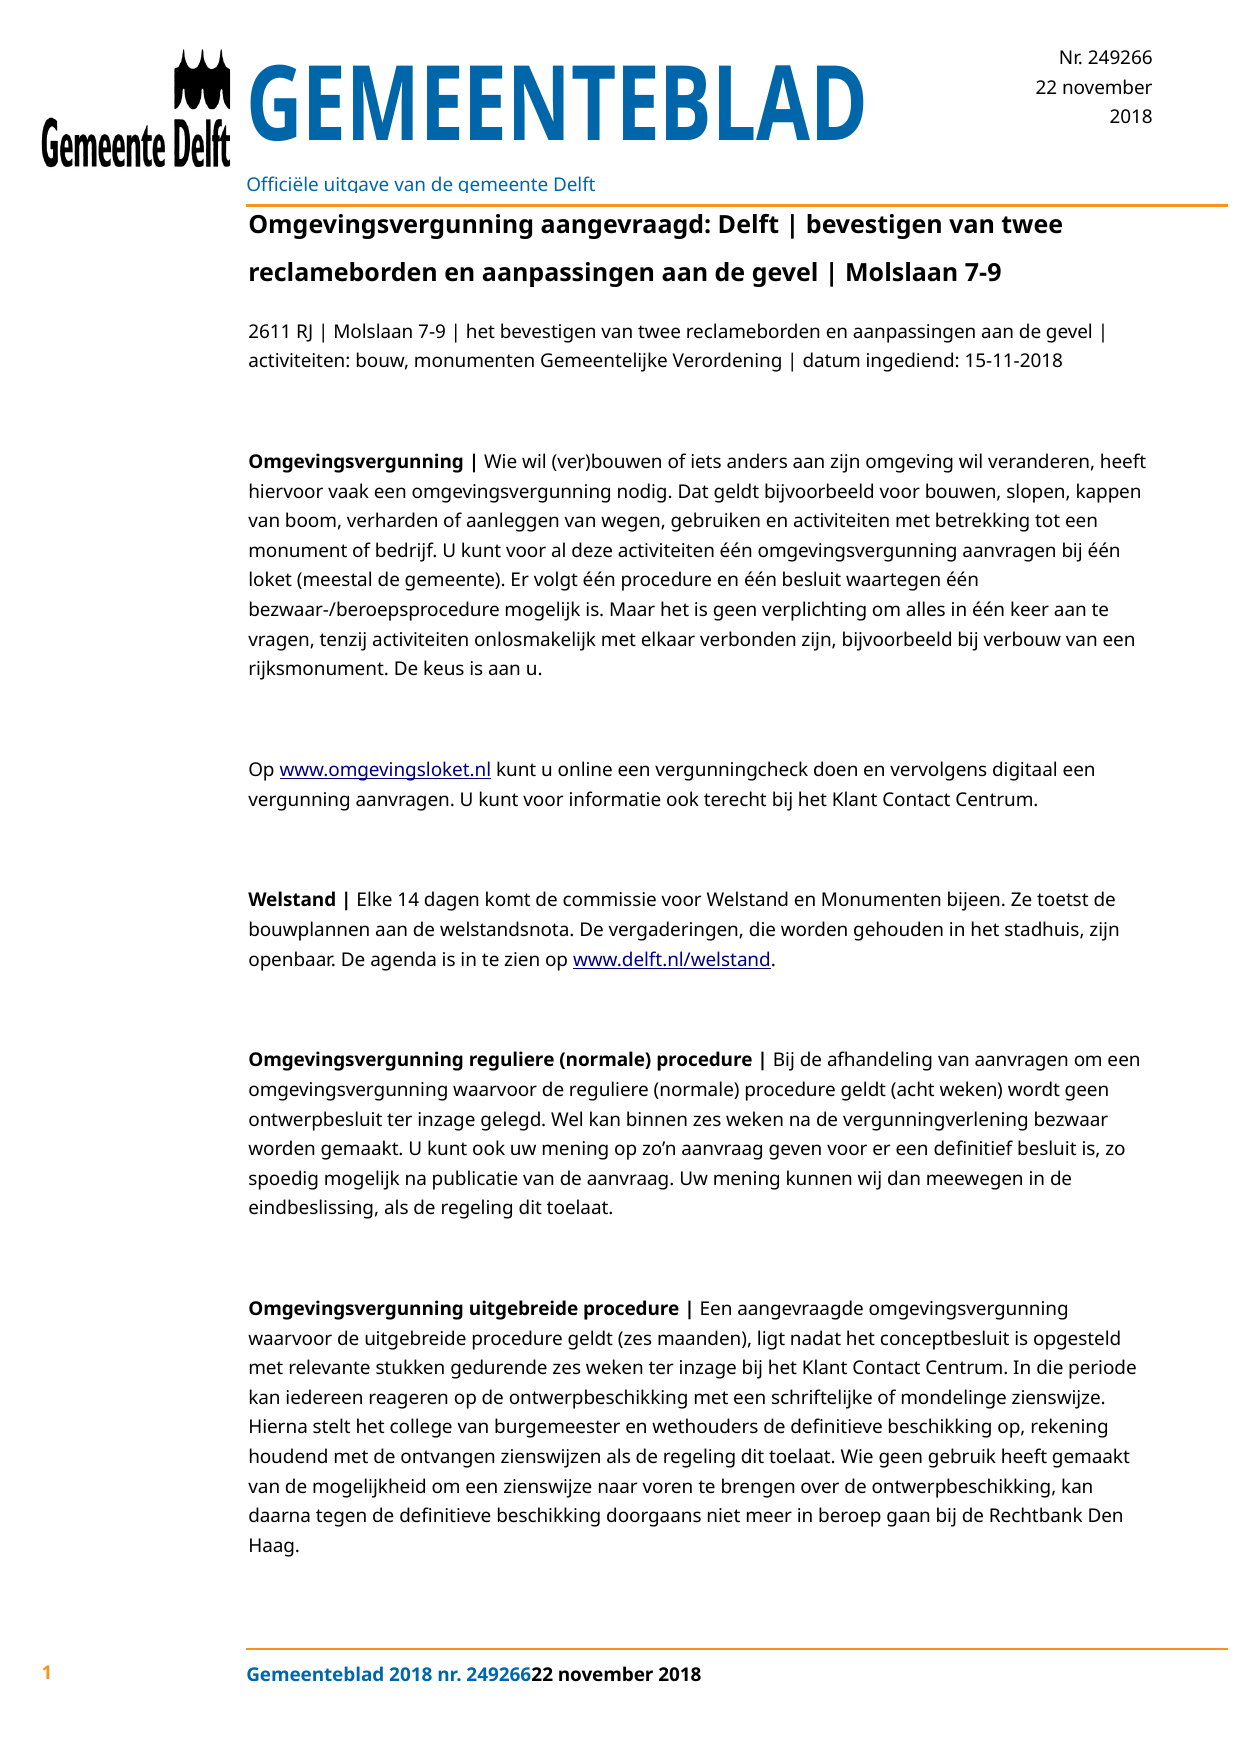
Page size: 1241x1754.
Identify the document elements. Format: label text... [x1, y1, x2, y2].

text Omgevingsvergunning reguliere (normale) procedure | Bij de afhandeling van aanvragen om een omgevingsvergunning waarvoor de reguliere (normale) procedure geldt (acht weken) wordt geen ontwerpbesluit ter inzage gelegd. Wel kan binnen zes weken na de vergunningverlening bezwaar worden gemaakt. U kunt ook uw mening op zo’n aanvraag geven voor er een definitief besluit is, zo spoedig mogelijk na publicatie van de aanvraag. Uw mening kunnen wij dan meewegen in de eindbeslissing, als de regeling dit toelaat. [248, 1047, 1152, 1220]
text Omgevingsvergunning uitgebreide procedure | Een aangevraagde omgevingsvergunning waarvoor de uitgebreide procedure geldt (zes maanden), ligt nadat het conceptbesluit is opgesteld met relevante stukken gedurende zes weken ter inzage bij het Klant Contact Centrum. In die periode kan iedereen reageren op de ontwerpbeschikking met een schriftelijke of mondelinge zienswijze. Hierna stelt het college van burgemeester en wethouders de definitieve beschikking op, rekening houdend met de ontvangen zienswijzen als de regeling dit toelaat. Wie geen gebruik heeft gemaakt van de mogelijkheid om een zienswijze naar voren te brengen over de ontwerpbeschikking, kan daarna tegen de definitieve beschikking doorgaans niet meer in beroep gaan bij de Rechtbank Den Haag. [248, 1295, 1152, 1558]
text Op www.omgevingsloket.nl kunt u online een vergunningcheck doen en vervolgens digitaal een vergunning aanvragen. U kunt voor informatie ook terecht bij het Klant Contact Centrum. [248, 756, 1152, 812]
text Welstand | Elke 14 dagen komt de commissie voor Welstand en Monumenten bijeen. Ze toetst de bouwplannen aan de welstandsnota. De vergaderingen, die worden gehouden in het stadhuis, zijn openbaar. De agenda is in te zien op www.delft.nl/welstand. [248, 887, 1152, 972]
text 2611 RJ | Molslaan 7-9 | het bevestigen van twee reclameborden en aanpassingen aan de gevel | activiteiten: bouw, monumenten Gemeentelijke Verordening | datum ingediend: 15-11-2018 [248, 318, 1152, 373]
text Omgevingsvergunning aangevraagd: Delft | bevestigen van twee reclameborden en aanpassingen aan de gevel | Molslaan 7-9 [248, 207, 1152, 288]
text Omgevingsvergunning | Wie wil (ver)bouwen of iets anders aan zijn omgeving wil veranderen, heeft hiervoor vaak een omgevingsvergunning nodig. Dat geldt bijvoorbeeld voor bouwen, slopen, kappen van boom, verharden of aanleggen van wegen, gebruiken en activiteiten met betrekking tot een monument of bedrijf. U kunt voor al deze activiteiten één omgevingsvergunning aanvragen bij één loket (meestal de gemeente). Er volgt één procedure en één besluit waartegen één bezwaar-/beroepsprocedure mogelijk is. Maar het is geen verplichting om alles in één keer aan te vragen, tenzij activiteiten onlosmakelijk met elkaar verbonden zijn, bijvoorbeeld bij verbouw van een rijksmonument. De keus is aan u. [248, 448, 1152, 681]
picture [41, 47, 231, 172]
